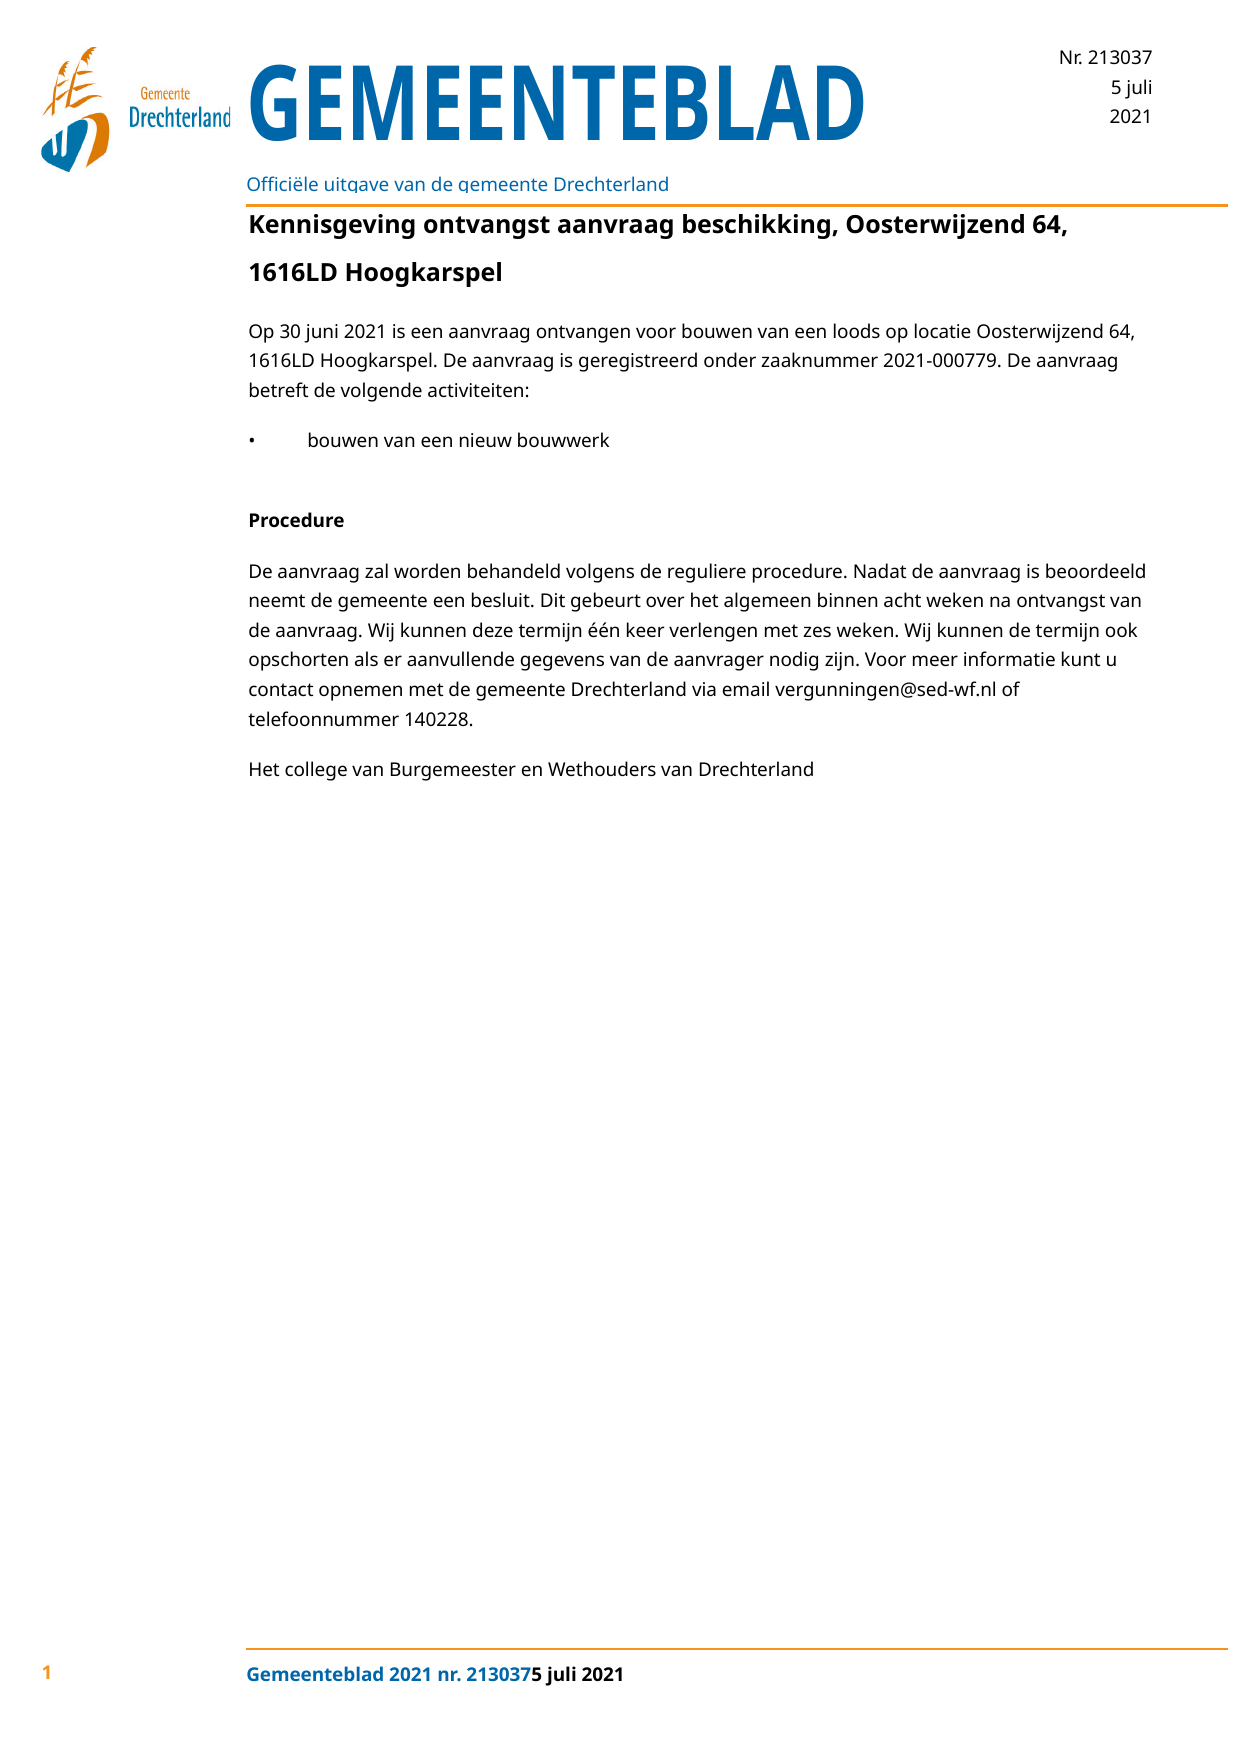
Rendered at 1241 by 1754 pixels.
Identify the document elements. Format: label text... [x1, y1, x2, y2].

text Het college van Burgemeester en Wethouders van Drechterland [248, 756, 1152, 782]
text Kennisgeving ontvangst aanvraag beschikking, Oosterwijzend 64, 1616LD Hoogkarspel [248, 207, 1152, 288]
text Procedure [248, 507, 1152, 533]
picture [226, 115, 231, 124]
picture [41, 158, 64, 172]
text De aanvraag zal worden behandeld volgens de reguliere procedure. Nadat de aanvraag is beoordeeld neemt de gemeente een besluit. Dit gebeurt over het algemeen binnen acht weken na ontvangst van de aanvraag. Wij kunnen deze termijn één keer verlengen met zes weken. Wij kunnen de termijn ook opschorten als er aanvullende gegevens van de aanvrager nodig zijn. Voor meer informatie kunt u contact opnemen met de gemeente Drechterland via email vergunningen@sed-wf.nl of telefoonnummer 140228. [248, 558, 1152, 732]
list bouwen van een nieuw bouwwerk [248, 427, 1152, 453]
picture [41, 47, 231, 172]
text Op 30 juni 2021 is een aanvraag ontvangen voor bouwen van een loods op locatie Oosterwijzend 64, 1616LD Hoogkarspel. De aanvraag is geregistreerd onder zaaknummer 2021-000779. De aanvraag betreft de volgende activiteiten: [248, 318, 1152, 403]
